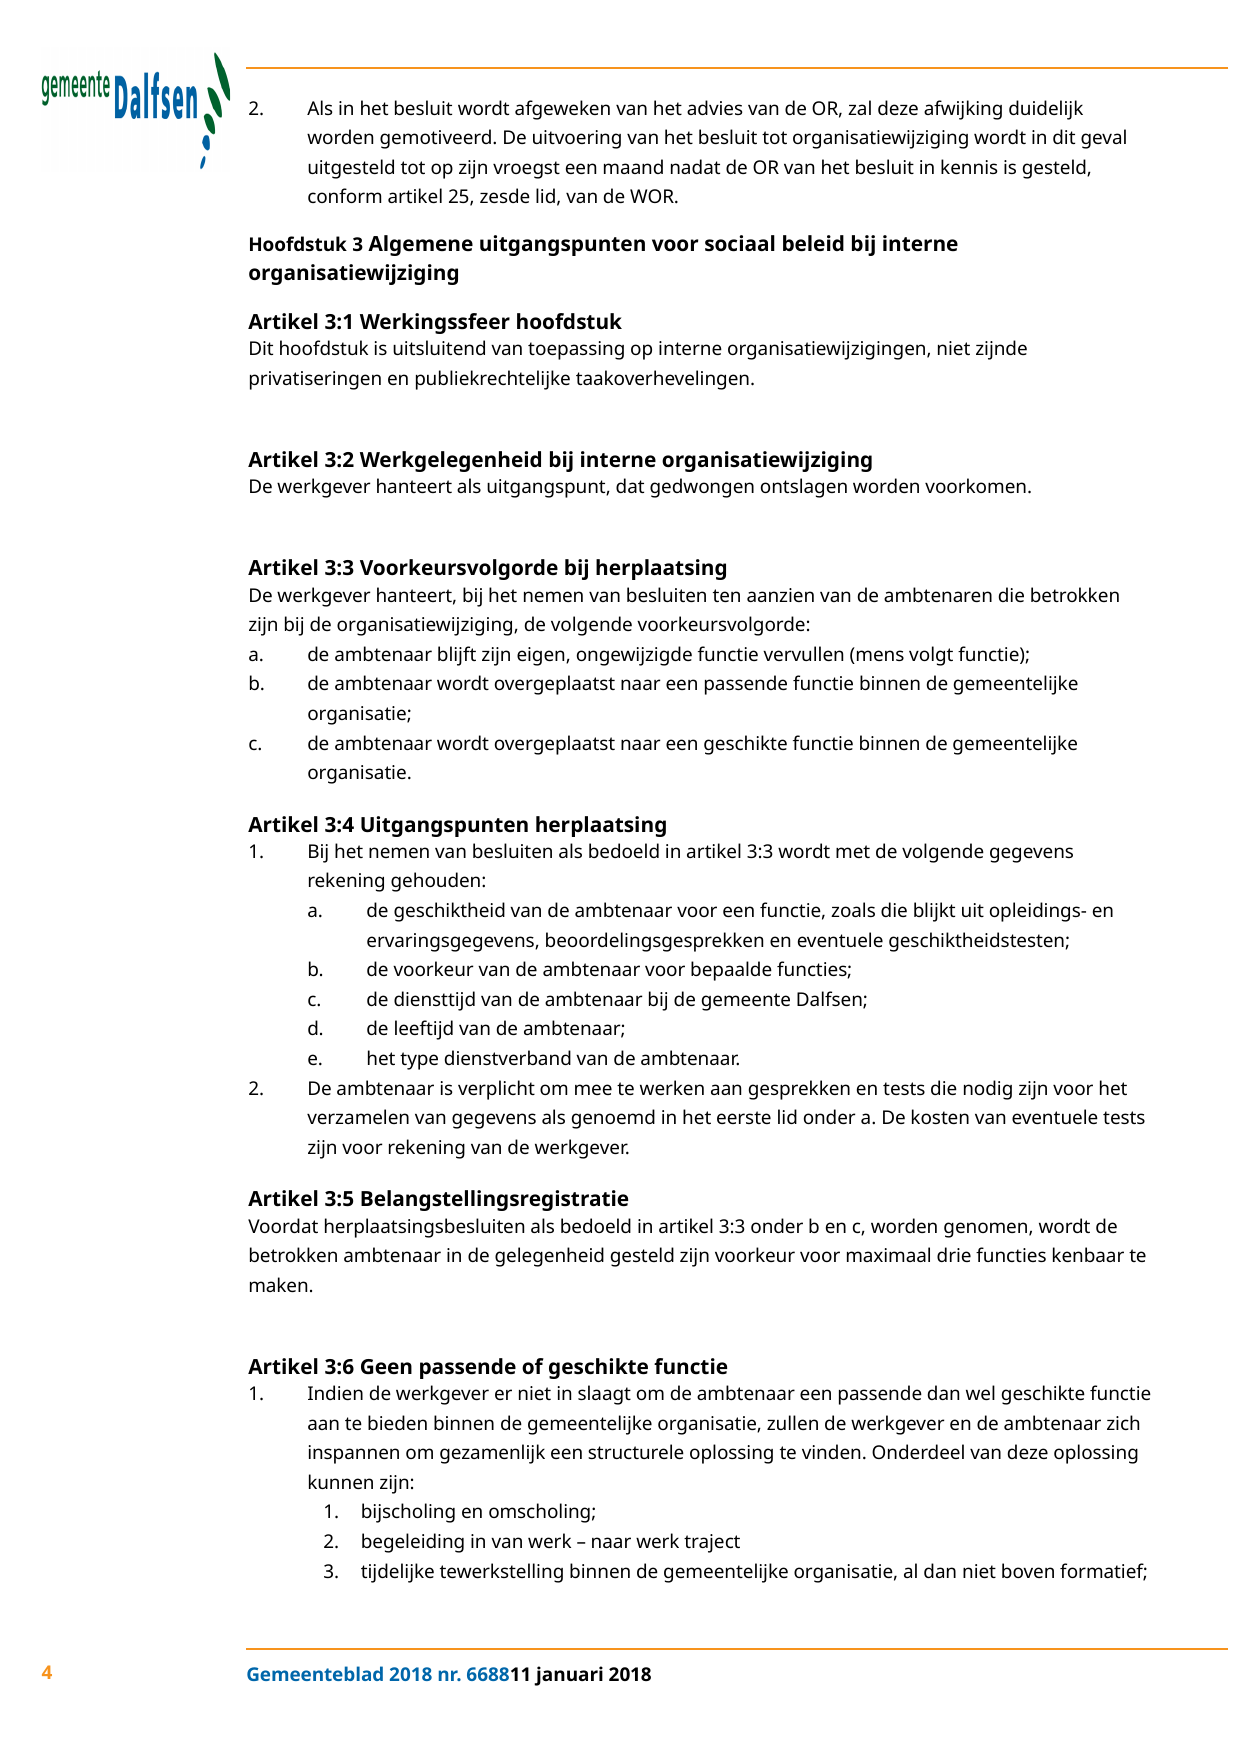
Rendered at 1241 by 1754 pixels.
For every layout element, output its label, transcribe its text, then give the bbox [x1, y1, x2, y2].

text Hoofdstuk 3 Algemene uitgangspunten voor sociaal beleid bij interne organisatiewijziging [248, 229, 1152, 286]
text Dit hoofdstuk is uitsluitend van toepassing op interne organisatiewijzigingen, niet zijnde privatiseringen en publiekrechtelijke taakoverhevelingen. [248, 335, 1152, 391]
text Artikel 3:5 Belangstellingsregistratie [248, 1184, 1152, 1213]
list Indien de werkgever er niet in slaagt om de ambtenaar een passende dan wel geschikte functie aan te bieden binnen de gemeentelijke organisatie, zullen de werkgever en de ambtenaar zich inspannen om gezamenlijk een structurele oplossing te vinden. Onderdeel van deze oplossing kunnen zijn: [248, 1380, 1152, 1495]
list bijscholing en omscholing; [323, 1499, 1152, 1524]
list het type dienstverband van de ambtenaar. [307, 1045, 1152, 1071]
text Artikel 3:4 Uitgangspunten herplaatsing [248, 810, 1152, 838]
text De werkgever hanteert, bij het nemen van besluiten ten aanzien van de ambtenaren die betrokken zijn bij de organisatiewijziging, de volgende voorkeursvolgorde: [248, 582, 1152, 637]
list de leeftijd van de ambtenaar; [307, 1016, 1152, 1041]
text Artikel 3:2 Werkgelegenheid bij interne organisatiewijziging [248, 445, 1152, 473]
text Voordat herplaatsingsbesluiten als bedoeld in artikel 3:3 onder b en c, worden genomen, wordt de betrokken ambtenaar in de gelegenheid gesteld zijn voorkeur voor maximaal drie functies kenbaar te maken. [248, 1213, 1152, 1298]
list de ambtenaar wordt overgeplaatst naar een passende functie binnen de gemeentelijke organisatie; [248, 671, 1152, 726]
list de diensttijd van de ambtenaar bij de gemeente Dalfsen; [307, 986, 1152, 1012]
picture [41, 47, 231, 172]
list begeleiding in van werk – naar werk traject [323, 1528, 1152, 1554]
text Artikel 3:6 Geen passende of geschikte functie [248, 1352, 1152, 1380]
list de geschiktheid van de ambtenaar voor een functie, zoals die blijkt uit opleidings- en ervaringsgegevens, beoordelingsgesprekken en eventuele geschiktheidstesten; [307, 897, 1152, 953]
list Bij het nemen van besluiten als bedoeld in artikel 3:3 wordt met de volgende gegevens rekening gehouden: [248, 838, 1152, 893]
text De werkgever hanteert als uitgangspunt, dat gedwongen ontslagen worden voorkomen. [248, 473, 1152, 499]
list de ambtenaar blijft zijn eigen, ongewijzigde functie vervullen (mens volgt functie); [248, 641, 1152, 667]
list tijdelijke tewerkstelling binnen de gemeentelijke organisatie, al dan niet boven formatief; [323, 1558, 1152, 1584]
list de voorkeur van de ambtenaar voor bepaalde functies; [307, 956, 1152, 982]
text Artikel 3:3 Voorkeursvolgorde bij herplaatsing [248, 553, 1152, 582]
list De ambtenaar is verplicht om mee te werken aan gesprekken en tests die nodig zijn voor het verzamelen van gegevens als genoemd in het eerste lid onder a. De kosten van eventuele tests zijn voor rekening van de werkgever. [248, 1075, 1152, 1160]
text Artikel 3:1 Werkingssfeer hoofdstuk [248, 307, 1152, 335]
list de ambtenaar wordt overgeplaatst naar een geschikte functie binnen de gemeentelijke organisatie. [248, 730, 1152, 785]
list Als in het besluit wordt afgeweken van het advies van de OR, zal deze afwijking duidelijk worden gemotiveerd. De uitvoering van het besluit tot organisatiewijziging wordt in dit geval uitgesteld tot op zijn vroegst een maand nadat de OR van het besluit in kennis is gesteld, conform artikel 25, zesde lid, van de WOR. [248, 95, 1152, 209]
